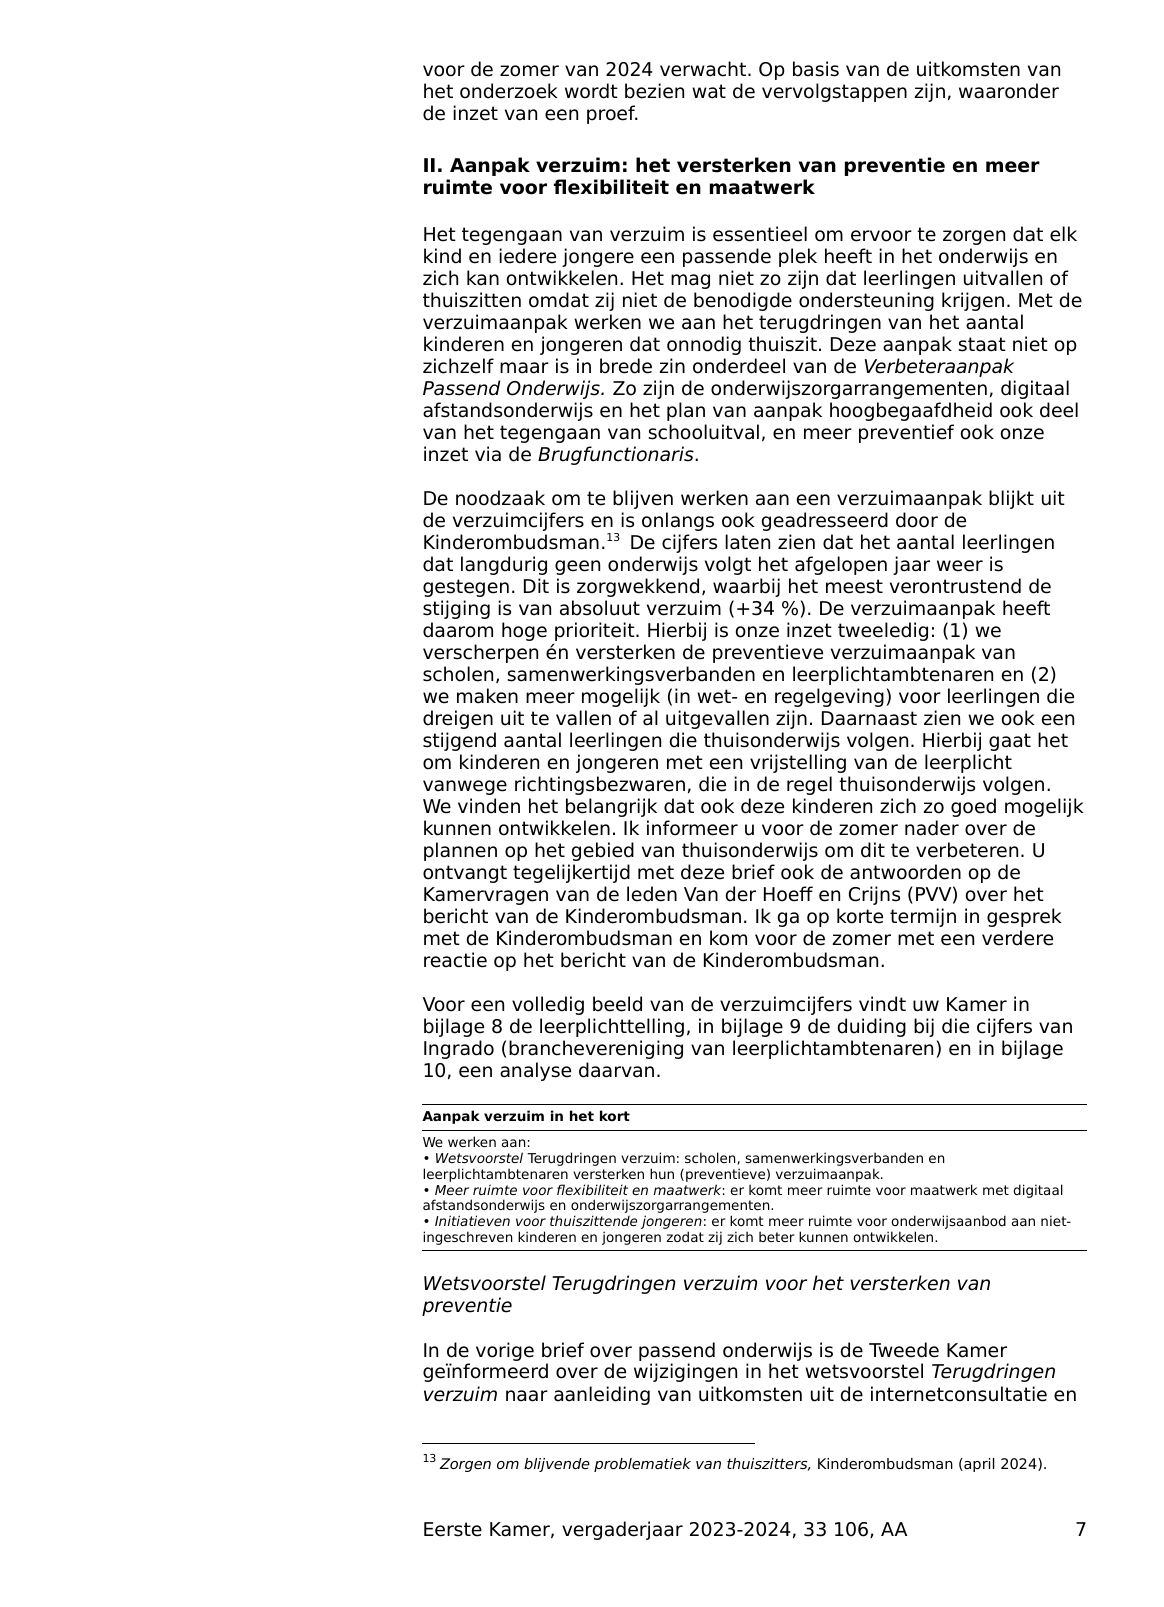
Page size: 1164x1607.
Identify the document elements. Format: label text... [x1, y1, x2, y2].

text Voor een volledig beeld van de verzuimcijfers vindt uw Kamer in bijlage 8 de leerplichttelling, in bijlage 9 de duiding bij die cijfers van Ingrado (branchevereniging van leerplichtambtenaren) en in bijlage 10, een analyse daarvan. [422, 994, 1087, 1082]
text De noodzaak om te blijven werken aan een verzuimaanpak blijkt uit de verzuimcijfers en is onlangs ook geadresseerd door de Kinderombudsman. De cijfers laten zien dat het aantal leerlingen dat langdurig geen onderwijs volgt het afgelopen jaar weer is gestegen. Dit is zorgwekkend, waarbij het meest verontrustend de stijging is van absoluut verzuim (+34 %). De verzuimaanpak heeft daarom hoge prioriteit. Hierbij is onze inzet tweeledig: (1) we verscherpen én versterken de preventieve verzuimaanpak van scholen, samenwerkingsverbanden en leerplichtambtenaren en (2) we maken meer mogelijk (in wet- en regelgeving) voor leerlingen die dreigen uit te vallen of al uitgevallen zijn. Daarnaast zien we ook een stijgend aantal leerlingen die thuisonderwijs volgen. Hierbij gaat het om kinderen en jongeren met een vrijstelling van de leerplicht vanwege richtingsbezwaren, die in de regel thuisonderwijs volgen. We vinden het belangrijk dat ook deze kinderen zich zo goed mogelijk kunnen ontwikkelen. Ik informeer u voor de zomer nader over de plannen op het gebied van thuisonderwijs om dit te verbeteren. U ontvangt tegelijkertijd met deze brief ook de antwoorden op de Kamervragen van de leden Van der Hoeff en Crijns (PVV) over het bericht van de Kinderombudsman. Ik ga op korte termijn in gesprek met de Kinderombudsman en kom voor de zomer met een verdere reactie op het bericht van de Kinderombudsman. [422, 488, 1087, 971]
subtitle Wetsvoorstel Terugdringen verzuim voor het versterken van preventie [422, 1273, 1087, 1317]
text Het tegengaan van verzuim is essentieel om ervoor te zorgen dat elk kind en iedere jongere een passende plek heeft in het onderwijs en zich kan ontwikkelen. Het mag niet zo zijn dat leerlingen uitvallen of thuiszitten omdat zij niet de benodigde ondersteuning krijgen. Met de verzuimaanpak werken we aan het terugdringen van het aantal kinderen en jongeren dat onnodig thuiszit. Deze aanpak staat niet op zichzelf maar is in brede zin onderdeel van de Verbeteraanpak Passend Onderwijs. Zo zijn de onderwijszorgarrangementen, digitaal afstandsonderwijs en het plan van aanpak hoogbegaafdheid ook deel van het tegengaan van schooluitval, en meer preventief ook onze inzet via de Brugfunctionaris. [422, 224, 1087, 466]
text In de vorige brief over passend onderwijs is de Tweede Kamer geïnformeerd over de wijzigingen in het wetsvoorstel Terugdringen verzuim naar aanleiding van uitkomsten uit de internetconsultatie en [422, 1339, 1087, 1405]
table_header Aanpak verzuim in het kort [422, 1105, 1087, 1129]
text Zorgen om blijvende problematiek van thuiszitters, Kinderombudsman (april 2024). [422, 1452, 1087, 1474]
table_cell We werken aan: • Wetsvoorstel Terugdringen verzuim: scholen, samenwerkingsverbanden en leerplichtambtenaren versterken hun (preventieve) verzuimaanpak. • Meer ruimte voor flexibiliteit en maatwerk: er komt meer ruimte voor maatwerk met digitaal afstandsonderwijs en onderwijszorgarrangementen. • Initiatieven voor thuiszittende jongeren: er komt meer ruimte voor onderwijsaanbod aan niet-ingeschreven kinderen en jongeren zodat zij zich beter kunnen ontwikkelen. [422, 1131, 1087, 1250]
text voor de zomer van 2024 verwacht. Op basis van de uitkomsten van het onderzoek wordt bezien wat de vervolgstappen zijn, waaronder de inzet van een proef. [422, 59, 1087, 125]
subtitle II. Aanpak verzuim: het versterken van preventie en meer ruimte voor flexibiliteit en maatwerk [422, 155, 1087, 199]
